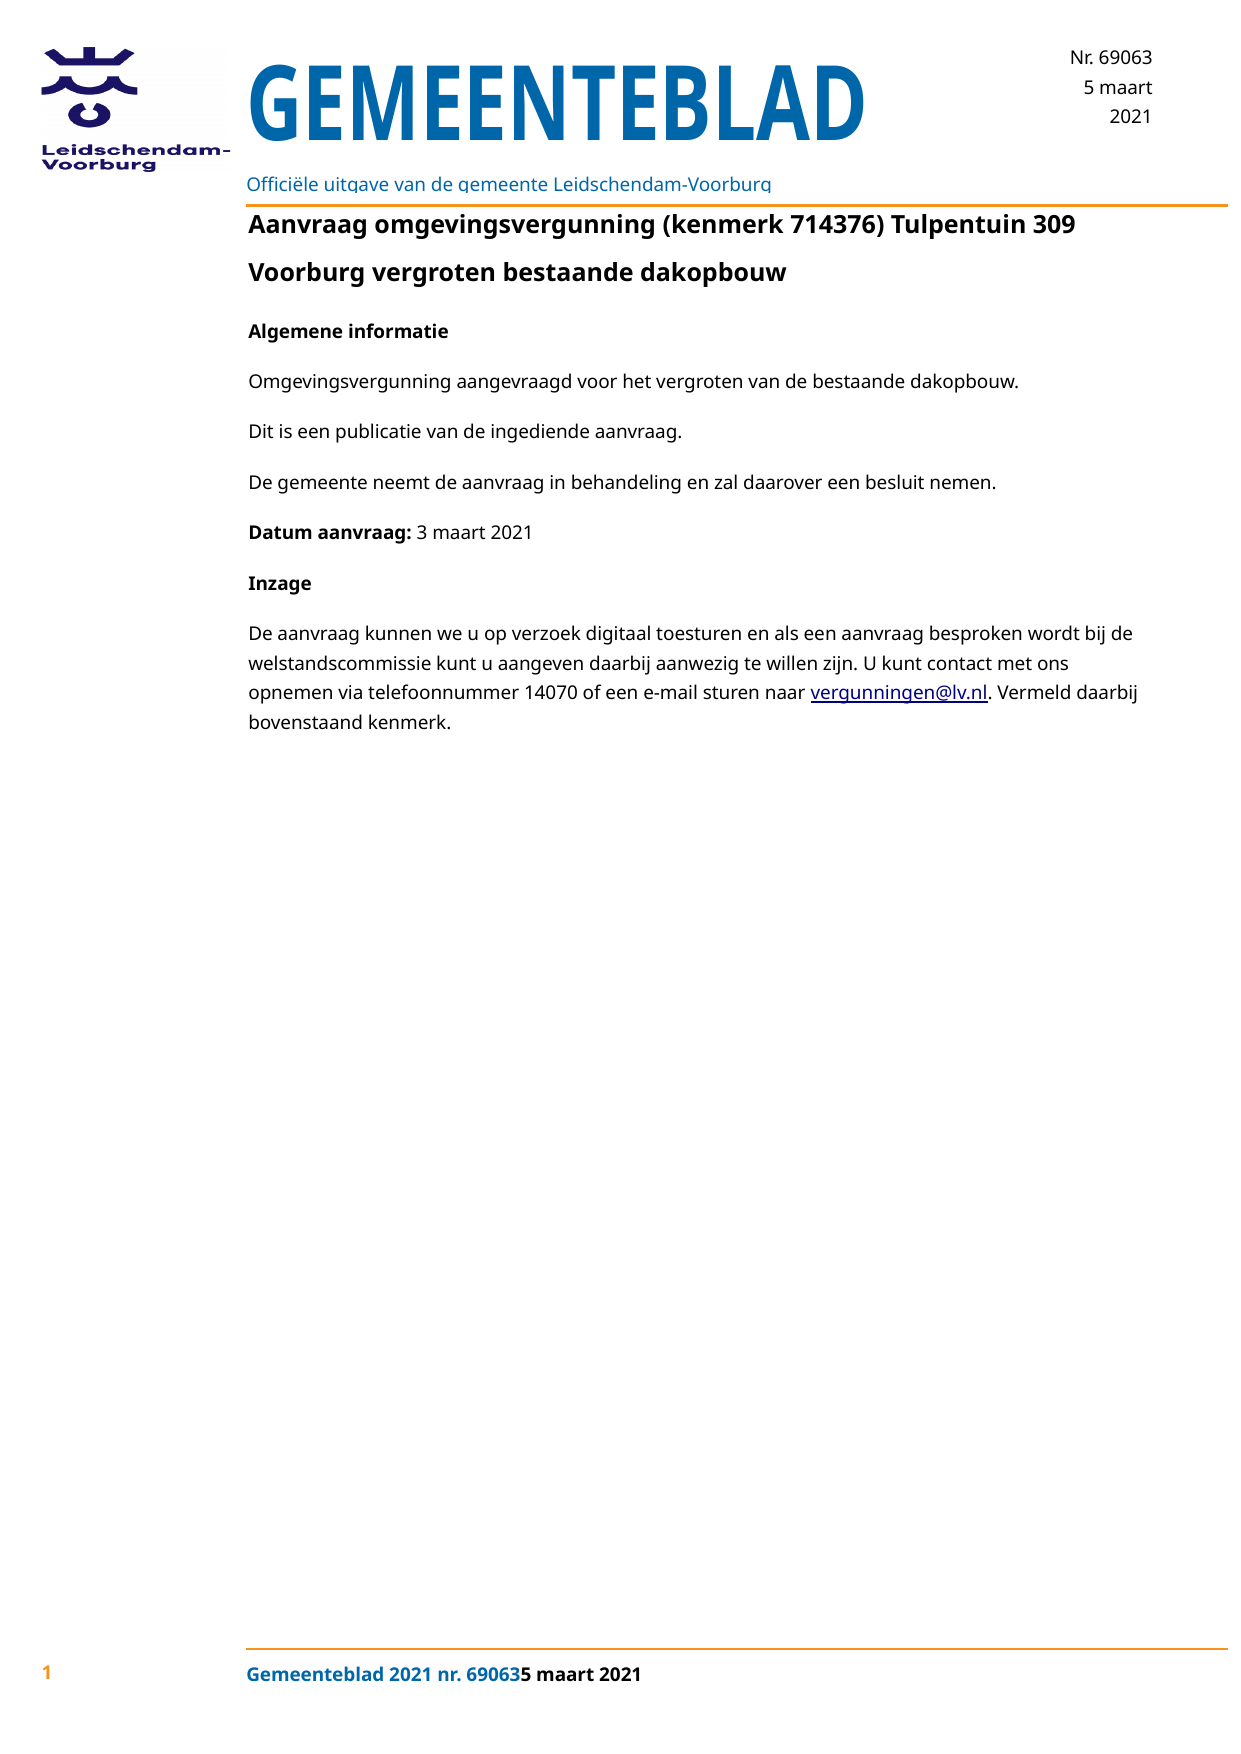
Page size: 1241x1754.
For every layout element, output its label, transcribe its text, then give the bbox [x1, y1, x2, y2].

text Omgevingsvergunning aangevraagd voor het vergroten van de bestaande dakopbouw. [248, 368, 1152, 394]
text Algemene informatie [248, 318, 1152, 344]
text Inzage [248, 570, 1152, 596]
text Aanvraag omgevingsvergunning (kenmerk 714376) Tulpentuin 309 Voorburg vergroten bestaande dakopbouw [248, 207, 1152, 288]
text Dit is een publicatie van de ingediende aanvraag. [248, 419, 1152, 444]
picture [41, 47, 231, 172]
text De aanvraag kunnen we u op verzoek digitaal toesturen en als een aanvraag besproken wordt bij de welstandscommissie kunt u aangeven daarbij aanwezig te willen zijn. U kunt contact met ons opnemen via telefoonnummer 14070 of een e-mail sturen naar vergunningen@lv.nl. Vermeld daarbij bovenstaand kenmerk. [248, 620, 1152, 735]
text Datum aanvraag: 3 maart 2021 [248, 519, 1152, 545]
text De gemeente neemt de aanvraag in behandeling en zal daarover een besluit nemen. [248, 469, 1152, 495]
